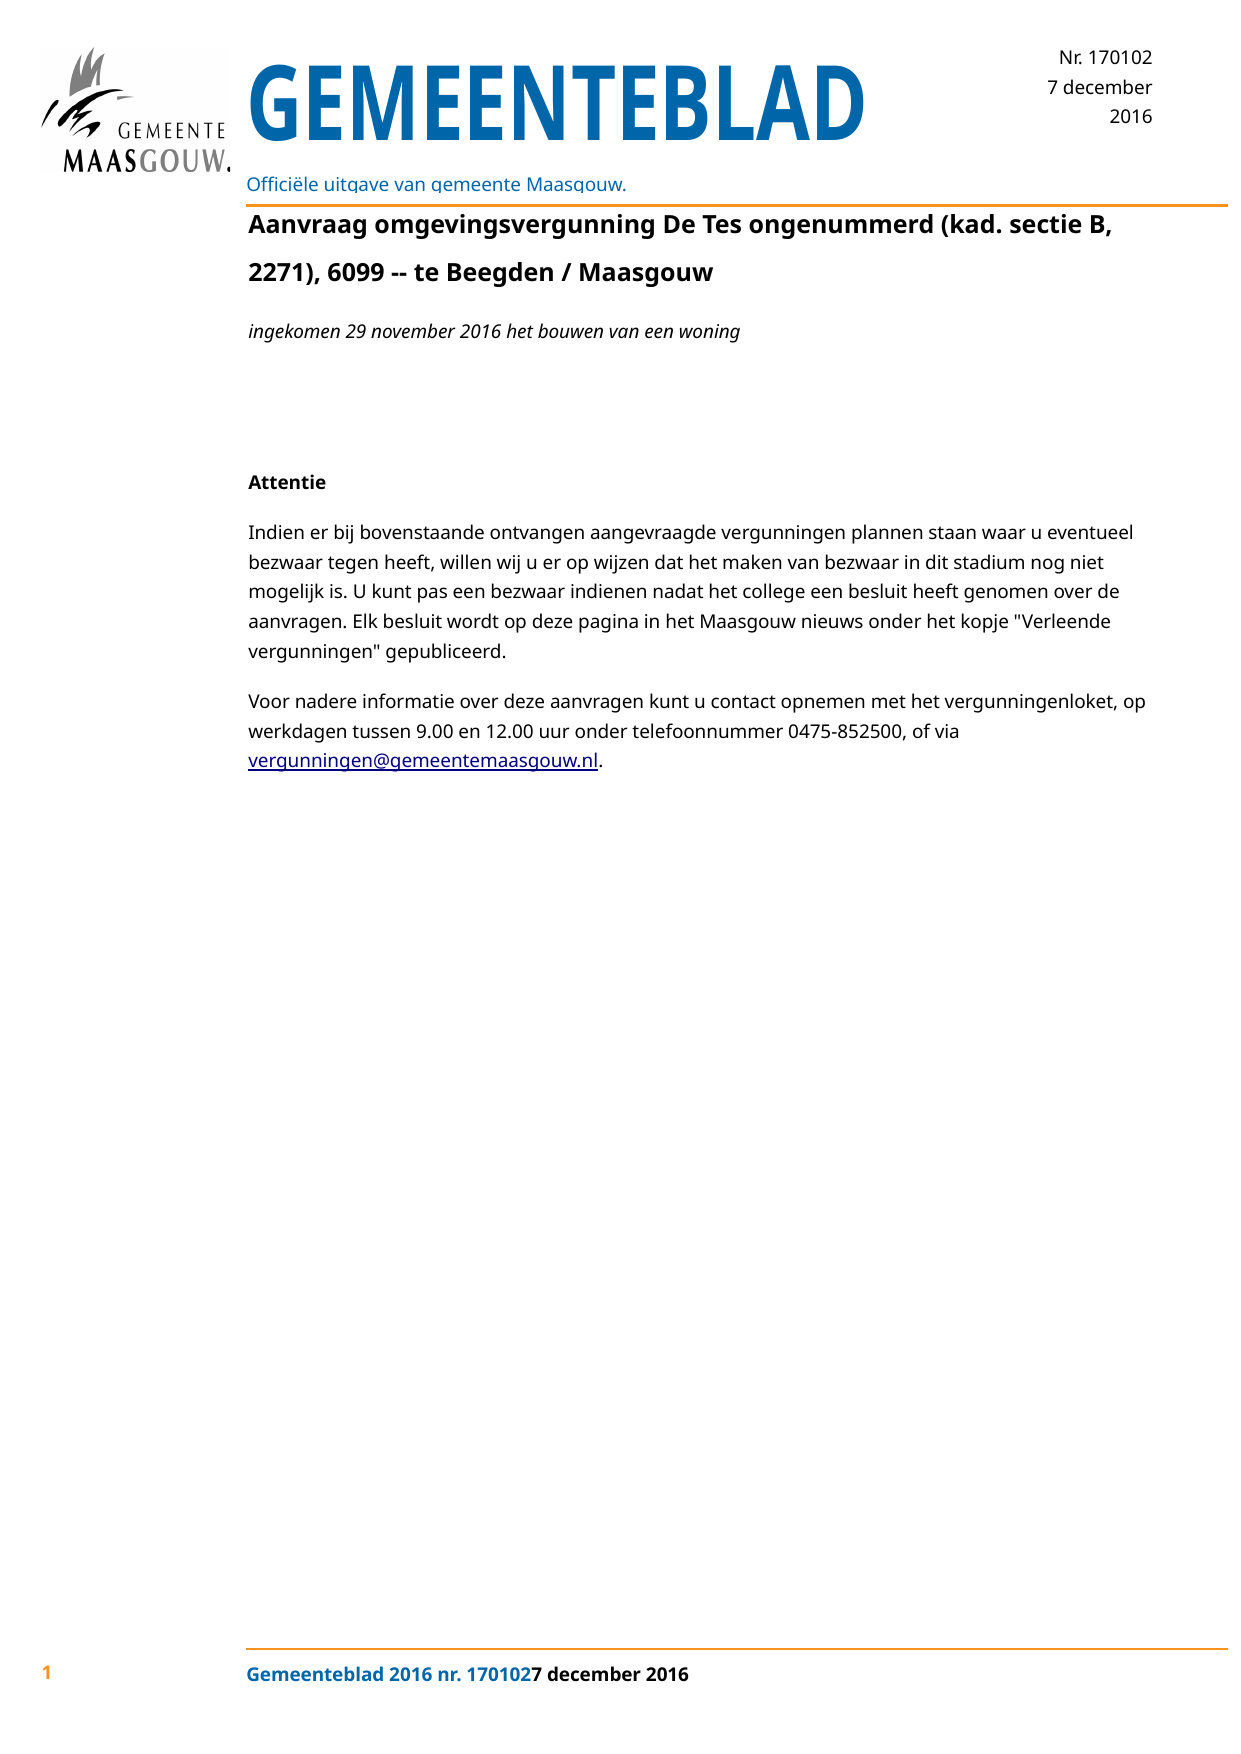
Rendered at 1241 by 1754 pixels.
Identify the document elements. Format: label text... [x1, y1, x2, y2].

text Voor nadere informatie over deze aanvragen kunt u contact opnemen met het vergunningenloket, op werkdagen tussen 9.00 en 12.00 uur onder telefoonnummer 0475-852500, of via vergunningen@gemeentemaasgouw.nl. [248, 688, 1152, 773]
text Aanvraag omgevingsvergunning De Tes ongenummerd (kad. sectie B, 2271), 6099 -- te Beegden / Maasgouw [248, 207, 1152, 288]
picture [41, 47, 231, 172]
text ingekomen 29 november 2016 het bouwen van een woning [248, 318, 1152, 344]
text Indien er bij bovenstaande ontvangen aangevraagde vergunningen plannen staan waar u eventueel bezwaar tegen heeft, willen wij u er op wijzen dat het maken van bezwaar in dit stadium nog niet mogelijk is. U kunt pas een bezwaar indienen nadat het college een besluit heeft genomen over de aanvragen. Elk besluit wordt op deze pagina in het Maasgouw nieuws onder het kopje "Verleende vergunningen" gepubliceerd. [248, 519, 1152, 664]
text Attentie [248, 469, 1152, 495]
